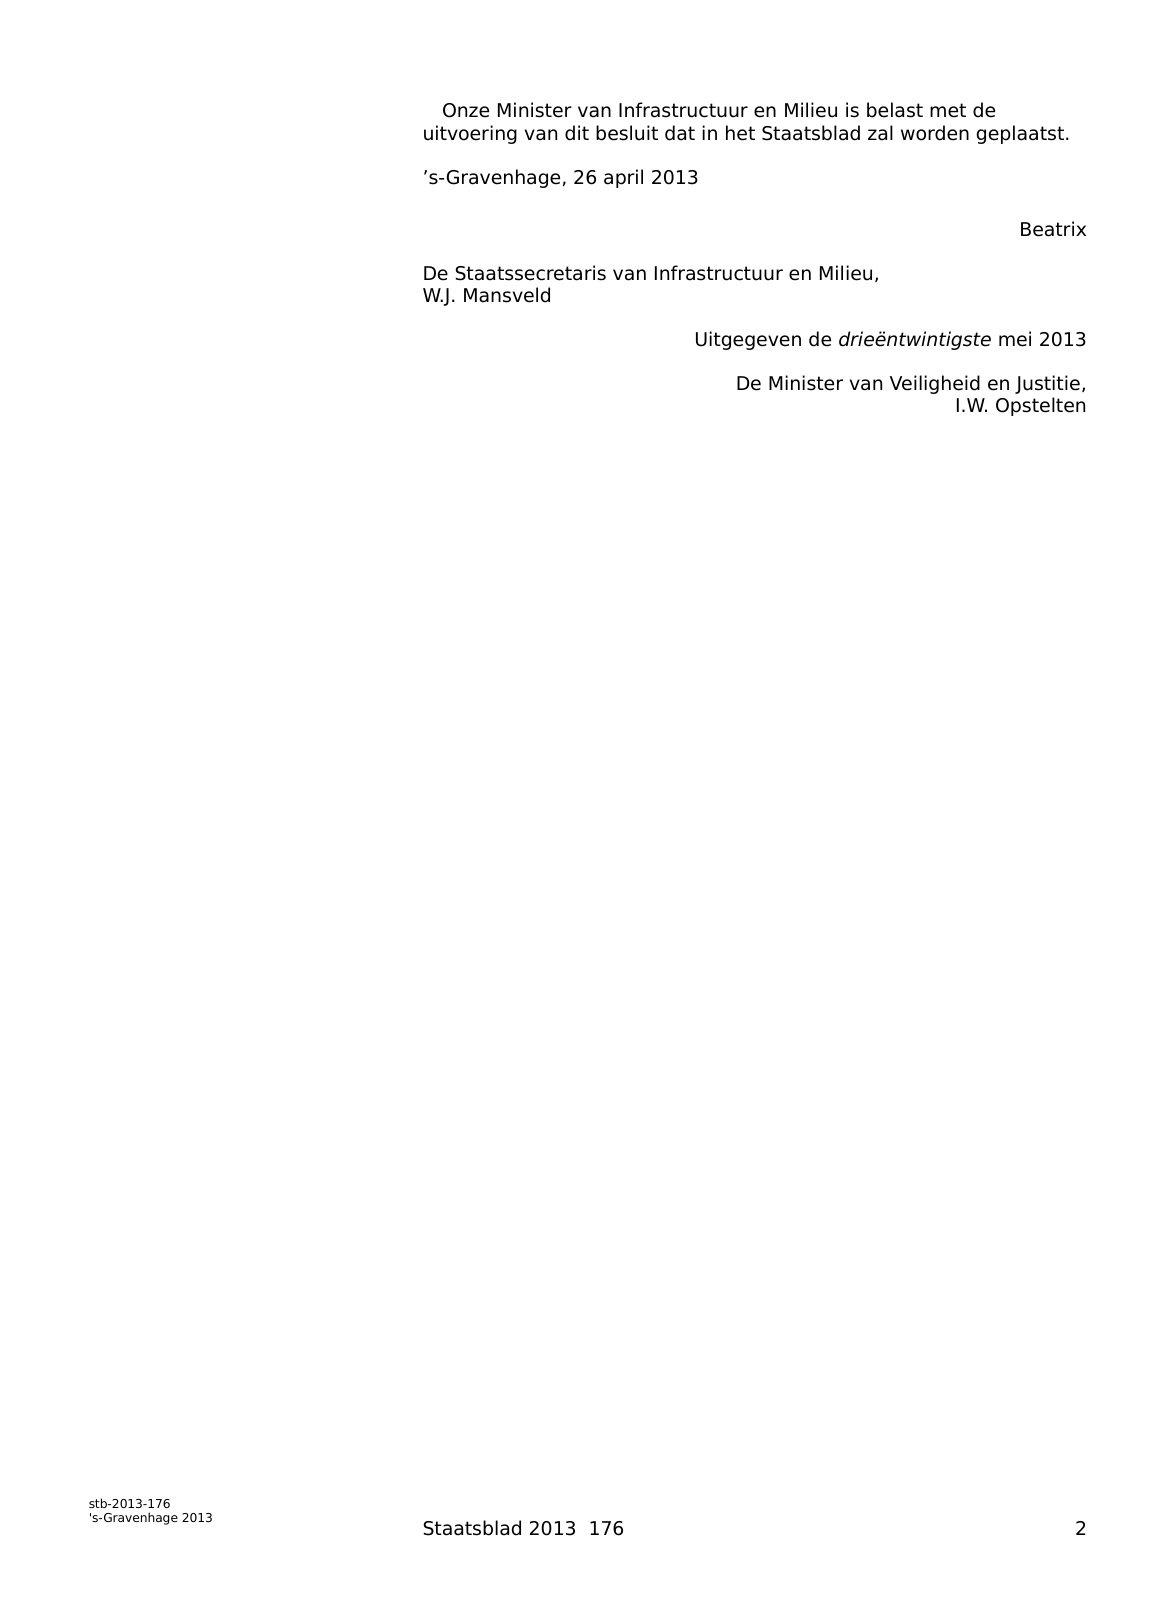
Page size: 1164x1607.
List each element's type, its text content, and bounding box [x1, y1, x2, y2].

text Beatrix [422, 218, 1087, 241]
text Onze Minister van Infrastructuur en Milieu is belast met de uitvoering van dit besluit dat in het Staatsblad zal worden geplaatst. [422, 100, 1087, 144]
text De Minister van Veiligheid en Justitie, I.W. Opstelten [422, 373, 1087, 417]
text 's-Gravenhage 2013 [88, 1511, 323, 1525]
text Uitgegeven de drieëntwintigste mei 2013 [422, 329, 1087, 351]
text De Staatssecretaris van Infrastructuur en Milieu, W.J. Mansveld [422, 263, 1087, 307]
text ’s-Gravenhage, 26 april 2013 [422, 167, 1087, 188]
text stb-2013-176 [88, 1497, 323, 1511]
